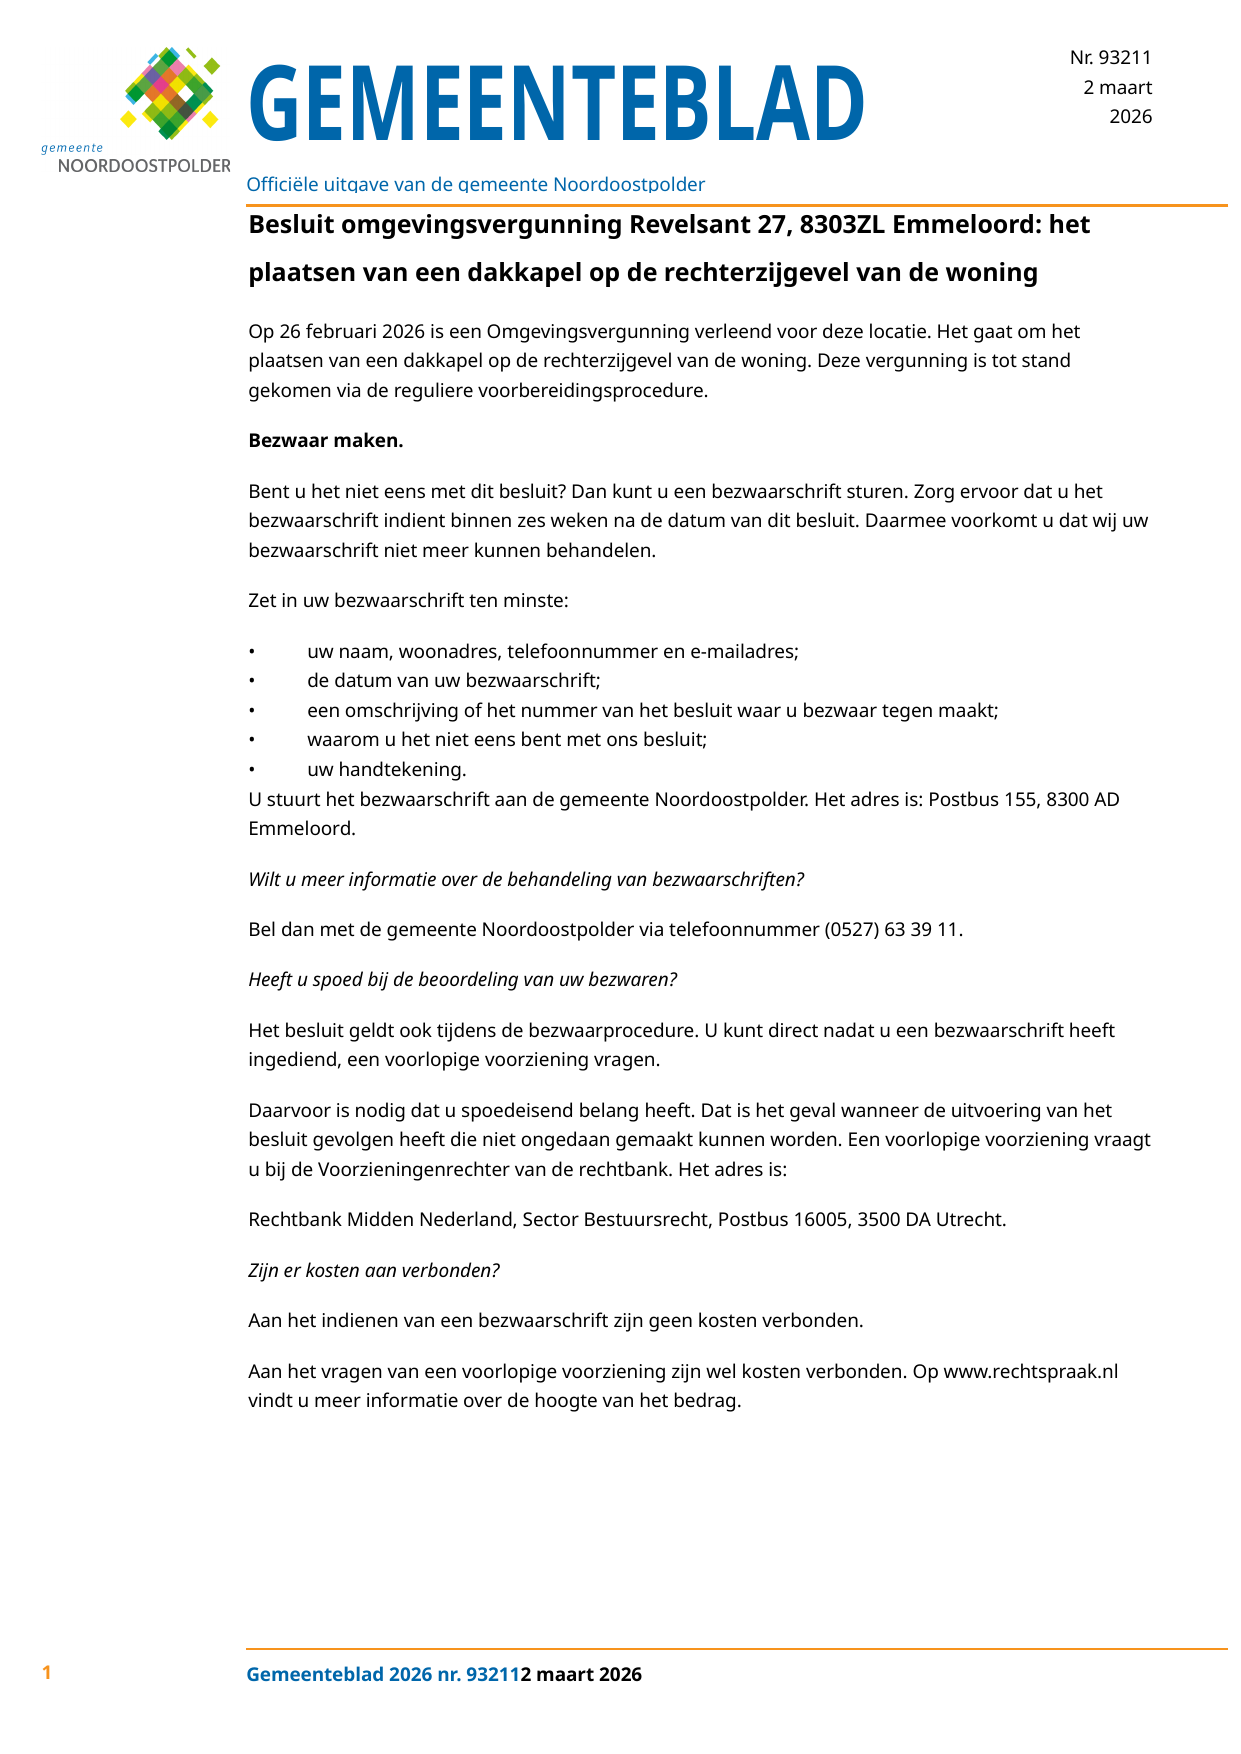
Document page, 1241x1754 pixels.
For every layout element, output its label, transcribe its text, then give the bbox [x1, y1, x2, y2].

text Bent u het niet eens met dit besluit? Dan kunt u een bezwaarschrift sturen. Zorg ervoor dat u het bezwaarschrift indient binnen zes weken na de datum van dit besluit. Daarmee voorkomt u dat wij uw bezwaarschrift niet meer kunnen behandelen. [248, 478, 1152, 563]
list de datum van uw bezwaarschrift; [248, 667, 1152, 693]
text Wilt u meer informatie over de behandeling van bezwaarschriften? [248, 866, 1152, 892]
text U stuurt het bezwaarschrift aan de gemeente Noordoostpolder. Het adres is: Postbus 155, 8300 AD Emmeloord. [248, 786, 1152, 841]
list een omschrijving of het nummer van het besluit waar u bezwaar tegen maakt; [248, 697, 1152, 723]
picture [41, 47, 231, 172]
text Rechtbank Midden Nederland, Sector Bestuursrecht, Postbus 16005, 3500 DA Utrecht. [248, 1207, 1152, 1232]
text Bel dan met de gemeente Noordoostpolder via telefoonnummer (0527) 63 39 11. [248, 916, 1152, 942]
text Daarvoor is nodig dat u spoedeisend belang heeft. Dat is het geval wanneer de uitvoering van het besluit gevolgen heeft die niet ongedaan gemaakt kunnen worden. Een voorlopige voorziening vraagt u bij de Voorzieningenrechter van de rechtbank. Het adres is: [248, 1097, 1152, 1182]
text Aan het indienen van een bezwaarschrift zijn geen kosten verbonden. [248, 1307, 1152, 1333]
text Op 26 februari 2026 is een Omgevingsvergunning verleend voor deze locatie. Het gaat om het plaatsen van een dakkapel op de rechterzijgevel van de woning. Deze vergunning is tot stand gekomen via de reguliere voorbereidingsprocedure. [248, 318, 1152, 403]
list waarom u het niet eens bent met ons besluit; [248, 727, 1152, 752]
text Het besluit geldt ook tijdens de bezwaarprocedure. U kunt direct nadat u een bezwaarschrift heeft ingediend, een voorlopige voorziening vragen. [248, 1017, 1152, 1072]
list uw naam, woonadres, telefoonnummer en e-mailadres; [248, 638, 1152, 664]
text Zet in uw bezwaarschrift ten minste: [248, 587, 1152, 613]
list uw handtekening. [248, 756, 1152, 782]
text Aan het vragen van een voorlopige voorziening zijn wel kosten verbonden. Op www.rechtspraak.nl vindt u meer informatie over de hoogte van het bedrag. [248, 1358, 1152, 1413]
text Zijn er kosten aan verbonden? [248, 1257, 1152, 1283]
text Besluit omgevingsvergunning Revelsant 27, 8303ZL Emmeloord: het plaatsen van een dakkapel op de rechterzijgevel van de woning [248, 207, 1152, 288]
text Bezwaar maken. [248, 427, 1152, 453]
text Heeft u spoed bij de beoordeling van uw bezwaren? [248, 967, 1152, 992]
